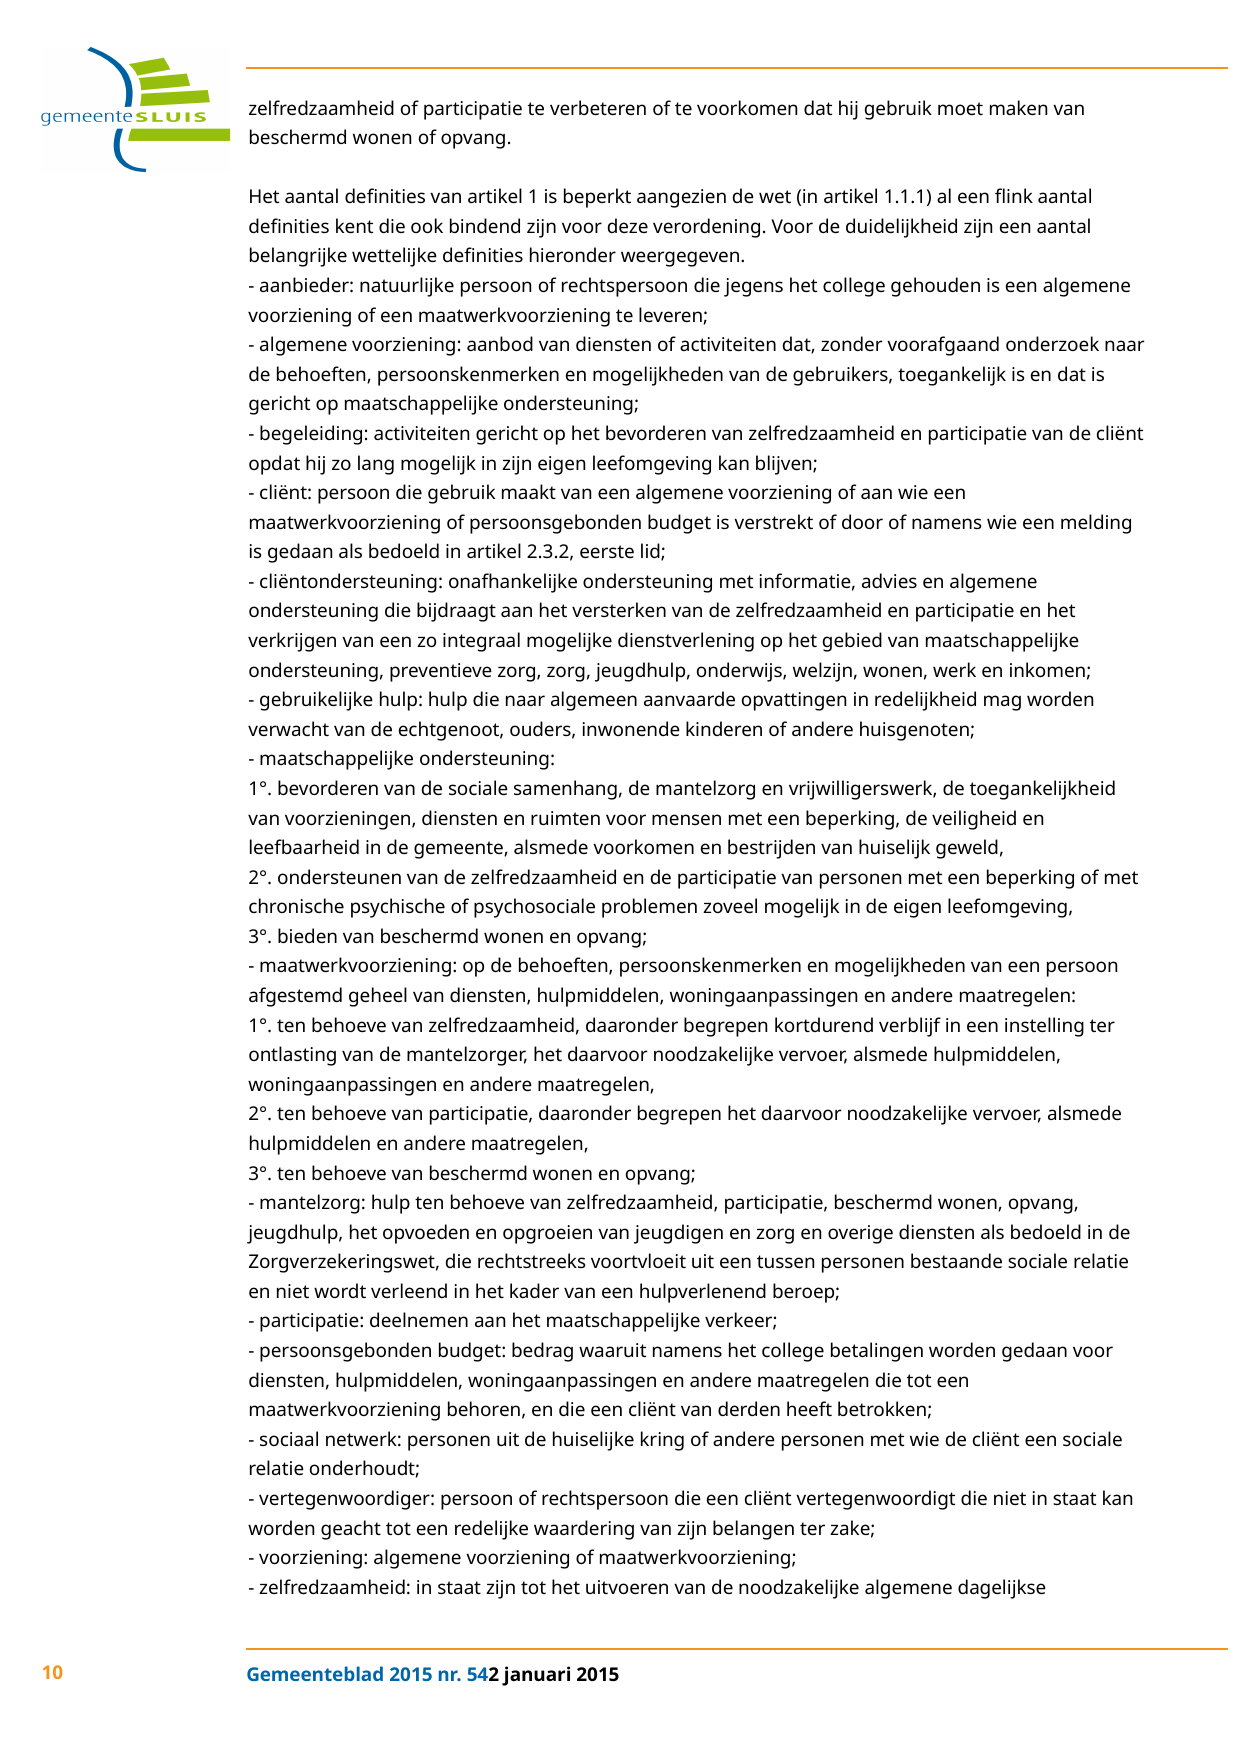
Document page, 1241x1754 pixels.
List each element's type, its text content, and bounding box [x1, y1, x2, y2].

text 3°. ten behoeve van beschermd wonen en opvang; [248, 1160, 1152, 1186]
text - begeleiding: activiteiten gericht op het bevorderen van zelfredzaamheid en participatie van de cliënt opdat hij zo lang mogelijk in zijn eigen leefomgeving kan blijven; [248, 420, 1152, 476]
picture [41, 47, 231, 172]
text 1°. bevorderen van de sociale samenhang, de mantelzorg en vrijwilligerswerk, de toegankelijkheid van voorzieningen, diensten en ruimten voor mensen met een beperking, de veiligheid en leefbaarheid in de gemeente, alsmede voorkomen en bestrijden van huiselijk geweld, [248, 775, 1152, 860]
text - gebruikelijke hulp: hulp die naar algemeen aanvaarde opvattingen in redelijkheid mag worden verwacht van de echtgenoot, ouders, inwonende kinderen of andere huisgenoten; [248, 686, 1152, 742]
text - voorziening: algemene voorziening of maatwerkvoorziening; [248, 1544, 1152, 1570]
text - zelfredzaamheid: in staat zijn tot het uitvoeren van de noodzakelijke algemene dagelijkse [248, 1574, 1152, 1600]
text - algemene voorziening: aanbod van diensten of activiteiten dat, zonder voorafgaand onderzoek naar de behoeften, persoonskenmerken en mogelijkheden van de gebruikers, toegankelijk is en dat is gericht op maatschappelijke ondersteuning; [248, 331, 1152, 416]
text - cliëntondersteuning: onafhankelijke ondersteuning met informatie, advies en algemene ondersteuning die bijdraagt aan het versterken van de zelfredzaamheid en participatie en het verkrijgen van een zo integraal mogelijke dienstverlening op het gebied van maatschappelijke ondersteuning, preventieve zorg, zorg, jeugdhulp, onderwijs, welzijn, wonen, werk en inkomen; [248, 568, 1152, 683]
text - cliënt: persoon die gebruik maakt van een algemene voorziening of aan wie een maatwerkvoorziening of persoonsgebonden budget is verstrekt of door of namens wie een melding is gedaan als bedoeld in artikel 2.3.2, eerste lid; [248, 479, 1152, 564]
text - participatie: deelnemen aan het maatschappelijke verkeer; [248, 1308, 1152, 1333]
text Het aantal definities van artikel 1 is beperkt aangezien de wet (in artikel 1.1.1) al een flink aantal definities kent die ook bindend zijn voor deze verordening. Voor de duidelijkheid zijn een aantal belangrijke wettelijke definities hieronder weergegeven. [248, 183, 1152, 268]
text - aanbieder: natuurlijke persoon of rechtspersoon die jegens het college gehouden is een algemene voorziening of een maatwerkvoorziening te leveren; [248, 272, 1152, 328]
text - maatschappelijke ondersteuning: [248, 746, 1152, 771]
text - sociaal netwerk: personen uit de huiselijke kring of andere personen met wie de cliënt een sociale relatie onderhoudt; [248, 1426, 1152, 1481]
text 1°. ten behoeve van zelfredzaamheid, daaronder begrepen kortdurend verblijf in een instelling ter ontlasting van de mantelzorger, het daarvoor noodzakelijke vervoer, alsmede hulpmiddelen, woningaanpassingen en andere maatregelen, [248, 1012, 1152, 1097]
text 3°. bieden van beschermd wonen en opvang; [248, 923, 1152, 949]
text 2°. ten behoeve van participatie, daaronder begrepen het daarvoor noodzakelijke vervoer, alsmede hulpmiddelen en andere maatregelen, [248, 1101, 1152, 1156]
text zelfredzaamheid of participatie te verbeteren of te voorkomen dat hij gebruik moet maken van beschermd wonen of opvang. [248, 95, 1152, 150]
text - vertegenwoordiger: persoon of rechtspersoon die een cliënt vertegenwoordigt die niet in staat kan worden geacht tot een redelijke waardering van zijn belangen ter zake; [248, 1485, 1152, 1541]
text - maatwerkvoorziening: op de behoeften, persoonskenmerken en mogelijkheden van een persoon afgestemd geheel van diensten, hulpmiddelen, woningaanpassingen en andere maatregelen: [248, 953, 1152, 1008]
text - mantelzorg: hulp ten behoeve van zelfredzaamheid, participatie, beschermd wonen, opvang, jeugdhulp, het opvoeden en opgroeien van jeugdigen en zorg en overige diensten als bedoeld in de Zorgverzekeringswet, die rechtstreeks voortvloeit uit een tussen personen bestaande sociale relatie en niet wordt verleend in het kader van een hulpverlenend beroep; [248, 1189, 1152, 1304]
text 2°. ondersteunen van de zelfredzaamheid en de participatie van personen met een beperking of met chronische psychische of psychosociale problemen zoveel mogelijk in de eigen leefomgeving, [248, 864, 1152, 919]
text - persoonsgebonden budget: bedrag waaruit namens het college betalingen worden gedaan voor diensten, hulpmiddelen, woningaanpassingen en andere maatregelen die tot een maatwerkvoorziening behoren, en die een cliënt van derden heeft betrokken; [248, 1337, 1152, 1422]
